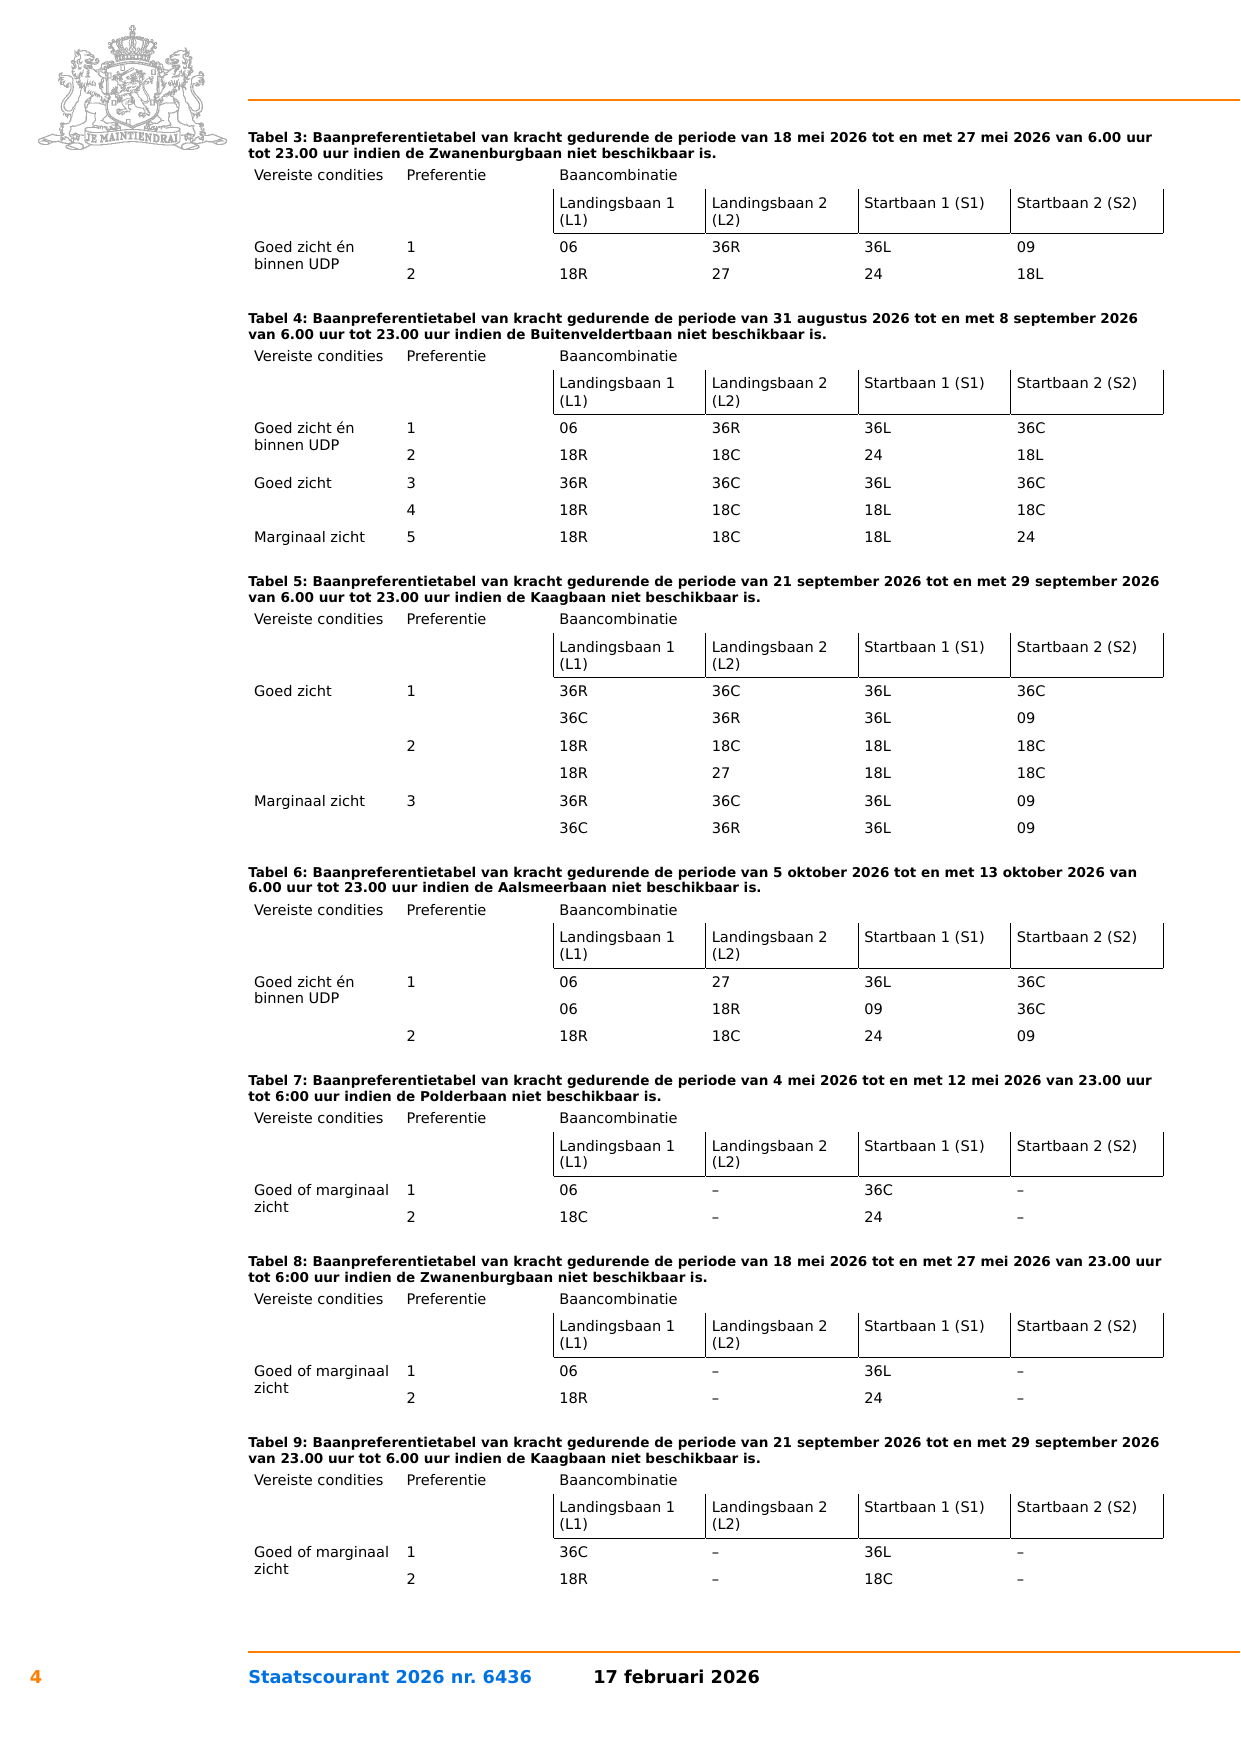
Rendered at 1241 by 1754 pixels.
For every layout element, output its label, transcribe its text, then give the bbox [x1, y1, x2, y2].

table_header Tabel 4: Baanpreferentietabel van kracht gedurende de periode van 31 augustus 2026 tot en met 8 september 2026 van 6.00 uur tot 23.00 uur indien de Buitenveldertbaan niet beschikbaar is. [248, 311, 1163, 342]
table_cell 36C [1011, 415, 1163, 441]
table_cell Baancombinatie [554, 606, 1163, 633]
table_cell [401, 996, 553, 1022]
table_cell 09 [859, 996, 1010, 1022]
table_cell 1 [401, 234, 553, 261]
table_cell 18R [554, 525, 705, 551]
table_cell 18C [554, 1205, 705, 1231]
table_cell Landingsbaan 1 (L1) [554, 1495, 705, 1538]
table_cell 06 [554, 1358, 705, 1384]
table_header Tabel 8: Baanpreferentietabel van kracht gedurende de periode van 18 mei 2026 tot en met 27 mei 2026 van 23.00 uur tot 6:00 uur indien de Zwanenburgbaan niet beschikbaar is. [248, 1254, 1163, 1285]
table_cell 2 [401, 262, 553, 288]
table_cell 36R [706, 234, 858, 261]
table_cell Landingsbaan 1 (L1) [554, 371, 705, 414]
table_cell Baancombinatie [554, 897, 1163, 923]
table_cell Preferentie [401, 1467, 553, 1538]
table_cell Vereiste condities [249, 163, 400, 233]
table_cell – [706, 1205, 858, 1231]
table_cell 36C [554, 815, 705, 842]
table_cell 36R [554, 470, 705, 496]
table_header Tabel 5: Baanpreferentietabel van kracht gedurende de periode van 21 september 2026 tot en met 29 september 2026 van 6.00 uur tot 23.00 uur indien de Kaagbaan niet beschikbaar is. [248, 574, 1163, 605]
table_header Tabel 3: Baanpreferentietabel van kracht gedurende de periode van 18 mei 2026 tot en met 27 mei 2026 van 6.00 uur tot 23.00 uur indien de Zwanenburgbaan niet beschikbaar is. [248, 130, 1163, 161]
table_cell – [1011, 1177, 1163, 1203]
table_cell – [1011, 1358, 1163, 1384]
table_cell Vereiste condities [249, 1105, 400, 1176]
table_cell 4 [401, 497, 553, 524]
table_cell 24 [859, 262, 1010, 288]
table_cell Vereiste condities [249, 606, 400, 677]
table_cell 24 [859, 443, 1010, 469]
table_cell 1 [401, 678, 553, 732]
table_cell 18C [1011, 760, 1163, 787]
table_cell Startbaan 1 (S1) [859, 371, 1010, 414]
table_cell – [706, 1385, 858, 1412]
table_cell Startbaan 1 (S1) [859, 190, 1010, 233]
table_cell Goed of marginaal zicht [249, 1177, 400, 1231]
table_cell Startbaan 2 (S2) [1011, 924, 1163, 968]
table_cell Preferentie [401, 606, 553, 677]
table_cell Startbaan 2 (S2) [1011, 1133, 1163, 1176]
table_cell 18C [706, 497, 858, 524]
table_cell 18L [859, 525, 1010, 551]
table_cell 2 [401, 443, 553, 469]
table_cell 18R [554, 1024, 705, 1050]
table_cell 18R [554, 733, 705, 759]
table_cell – [706, 1177, 858, 1203]
table_cell Preferentie [401, 1286, 553, 1357]
table_cell 36R [706, 706, 858, 732]
table_cell Marginaal zicht [249, 525, 400, 551]
table_cell Preferentie [401, 897, 553, 968]
table_cell 18C [859, 1566, 1010, 1593]
table_cell 2 [401, 1024, 553, 1050]
table_cell 36C [706, 678, 858, 704]
table_cell 09 [1011, 1024, 1163, 1050]
table_cell Landingsbaan 2 (L2) [706, 1495, 858, 1538]
table_cell Preferentie [401, 1105, 553, 1176]
table_cell Marginaal zicht [249, 788, 400, 842]
table_cell 18C [1011, 497, 1163, 524]
table_cell 06 [554, 234, 705, 261]
table_cell 18C [706, 1024, 858, 1050]
table_cell 09 [1011, 234, 1163, 261]
table_cell Goed zicht én binnen UDP [249, 415, 400, 469]
table_cell 09 [1011, 706, 1163, 732]
table_cell 24 [1011, 525, 1163, 551]
table_cell 36C [1011, 678, 1163, 704]
table_cell 06 [554, 1177, 705, 1203]
table_cell 36C [1011, 470, 1163, 496]
table_cell Startbaan 1 (S1) [859, 634, 1010, 677]
table_cell Goed zicht [249, 678, 400, 787]
table_cell 36L [859, 815, 1010, 842]
table_cell 18C [1011, 733, 1163, 759]
table_cell – [706, 1539, 858, 1565]
table_cell Startbaan 2 (S2) [1011, 1314, 1163, 1357]
table_cell 3 [401, 788, 553, 842]
table_cell 3 [401, 470, 553, 496]
table_cell 36L [859, 470, 1010, 496]
table_cell – [1011, 1566, 1163, 1593]
table_header Tabel 6: Baanpreferentietabel van kracht gedurende de periode van 5 oktober 2026 tot en met 13 oktober 2026 van 6.00 uur tot 23.00 uur indien de Aalsmeerbaan niet beschikbaar is. [248, 865, 1163, 896]
table_cell 2 [401, 733, 553, 787]
table_cell 1 [401, 1539, 553, 1565]
table_cell 36L [859, 969, 1010, 995]
table_cell 27 [706, 262, 858, 288]
table_cell 09 [1011, 815, 1163, 842]
table_cell Goed of marginaal zicht [249, 1358, 400, 1412]
table_cell Startbaan 2 (S2) [1011, 190, 1163, 233]
table_cell 18L [859, 760, 1010, 787]
table_cell 1 [401, 415, 553, 441]
table_cell – [1011, 1205, 1163, 1231]
table_cell 18R [554, 760, 705, 787]
table_cell 18R [554, 1566, 705, 1593]
table_cell 18R [554, 443, 705, 469]
table_cell 36L [859, 788, 1010, 814]
table_cell 18L [859, 733, 1010, 759]
table_cell 18R [554, 262, 705, 288]
table_cell 36C [706, 470, 858, 496]
table_cell Goed zicht [249, 470, 400, 524]
table_cell 18C [706, 443, 858, 469]
table_cell Baancombinatie [554, 1467, 1163, 1493]
table_cell 36C [554, 1539, 705, 1565]
table_cell Preferentie [401, 163, 553, 233]
table_cell Vereiste condities [249, 897, 400, 968]
picture [38, 25, 227, 150]
table_cell Landingsbaan 1 (L1) [554, 1133, 705, 1176]
table_cell 36L [859, 678, 1010, 704]
table_cell Vereiste condities [249, 343, 400, 414]
table_header Tabel 7: Baanpreferentietabel van kracht gedurende de periode van 4 mei 2026 tot en met 12 mei 2026 van 23.00 uur tot 6:00 uur indien de Polderbaan niet beschikbaar is. [248, 1073, 1163, 1104]
table_cell – [706, 1566, 858, 1593]
table_cell Landingsbaan 2 (L2) [706, 924, 858, 968]
table_cell Goed of marginaal zicht [249, 1539, 400, 1593]
table_cell 18C [706, 525, 858, 551]
table_cell 36C [1011, 996, 1163, 1022]
table_cell 36C [554, 706, 705, 732]
table_cell Goed zicht én binnen UDP [249, 234, 400, 288]
table_cell 09 [1011, 788, 1163, 814]
table_cell 1 [401, 969, 553, 995]
table_cell 2 [401, 1205, 553, 1231]
table_cell 1 [401, 1358, 553, 1384]
table_cell Landingsbaan 1 (L1) [554, 1314, 705, 1357]
table_cell 36R [706, 815, 858, 842]
table_cell Landingsbaan 2 (L2) [706, 634, 858, 677]
table_cell 36C [706, 788, 858, 814]
table_cell 06 [554, 996, 705, 1022]
table_cell Vereiste condities [249, 1286, 400, 1357]
table_cell 1 [401, 1177, 553, 1203]
table_cell Vereiste condities [249, 1467, 400, 1538]
table_cell 36C [859, 1177, 1010, 1203]
table_cell 2 [401, 1385, 553, 1412]
table_cell 24 [859, 1385, 1010, 1412]
table_cell – [706, 1358, 858, 1384]
table_cell 24 [859, 1205, 1010, 1231]
table_cell Startbaan 1 (S1) [859, 1133, 1010, 1176]
table_cell 36C [1011, 969, 1163, 995]
table_cell Startbaan 2 (S2) [1011, 634, 1163, 677]
table_cell – [1011, 1385, 1163, 1412]
table_cell 36L [859, 1358, 1010, 1384]
table_cell 36L [859, 415, 1010, 441]
table_cell 2 [401, 1566, 553, 1593]
table_cell Landingsbaan 1 (L1) [554, 190, 705, 233]
table_cell Baancombinatie [554, 343, 1163, 370]
table_cell 18L [1011, 443, 1163, 469]
table_cell 18C [706, 733, 858, 759]
table_cell 18L [1011, 262, 1163, 288]
table_cell 18L [859, 497, 1010, 524]
table_cell 18R [554, 497, 705, 524]
table_cell Landingsbaan 2 (L2) [706, 371, 858, 414]
table_cell Baancombinatie [554, 1286, 1163, 1313]
table_cell 18R [554, 1385, 705, 1412]
table_cell Landingsbaan 2 (L2) [706, 1133, 858, 1176]
table_cell Landingsbaan 2 (L2) [706, 1314, 858, 1357]
table_cell 36R [554, 788, 705, 814]
table_cell 36R [706, 415, 858, 441]
table_cell Startbaan 1 (S1) [859, 1495, 1010, 1538]
table_cell 27 [706, 969, 858, 995]
table_cell Baancombinatie [554, 1105, 1163, 1132]
table_cell 06 [554, 415, 705, 441]
table_cell 36L [859, 1539, 1010, 1565]
table_cell 06 [554, 969, 705, 995]
table_header Tabel 9: Baanpreferentietabel van kracht gedurende de periode van 21 september 2026 tot en met 29 september 2026 van 23.00 uur tot 6.00 uur indien de Kaagbaan niet beschikbaar is. [248, 1435, 1163, 1466]
table_cell Baancombinatie [554, 163, 1163, 189]
table_cell Startbaan 1 (S1) [859, 924, 1010, 968]
table_cell 18R [706, 996, 858, 1022]
table_cell 24 [859, 1024, 1010, 1050]
table_cell Preferentie [401, 343, 553, 414]
table_cell 36R [554, 678, 705, 704]
table_cell 27 [706, 760, 858, 787]
table_cell Landingsbaan 1 (L1) [554, 924, 705, 968]
table_cell 36L [859, 706, 1010, 732]
table_cell 5 [401, 525, 553, 551]
table_cell – [1011, 1539, 1163, 1565]
table_cell Landingsbaan 2 (L2) [706, 190, 858, 233]
table_cell 36L [859, 234, 1010, 261]
table_cell Goed zicht én binnen UDP [249, 969, 400, 1050]
table_cell Landingsbaan 1 (L1) [554, 634, 705, 677]
table_cell Startbaan 2 (S2) [1011, 371, 1163, 414]
table_cell Startbaan 2 (S2) [1011, 1495, 1163, 1538]
table_cell Startbaan 1 (S1) [859, 1314, 1010, 1357]
